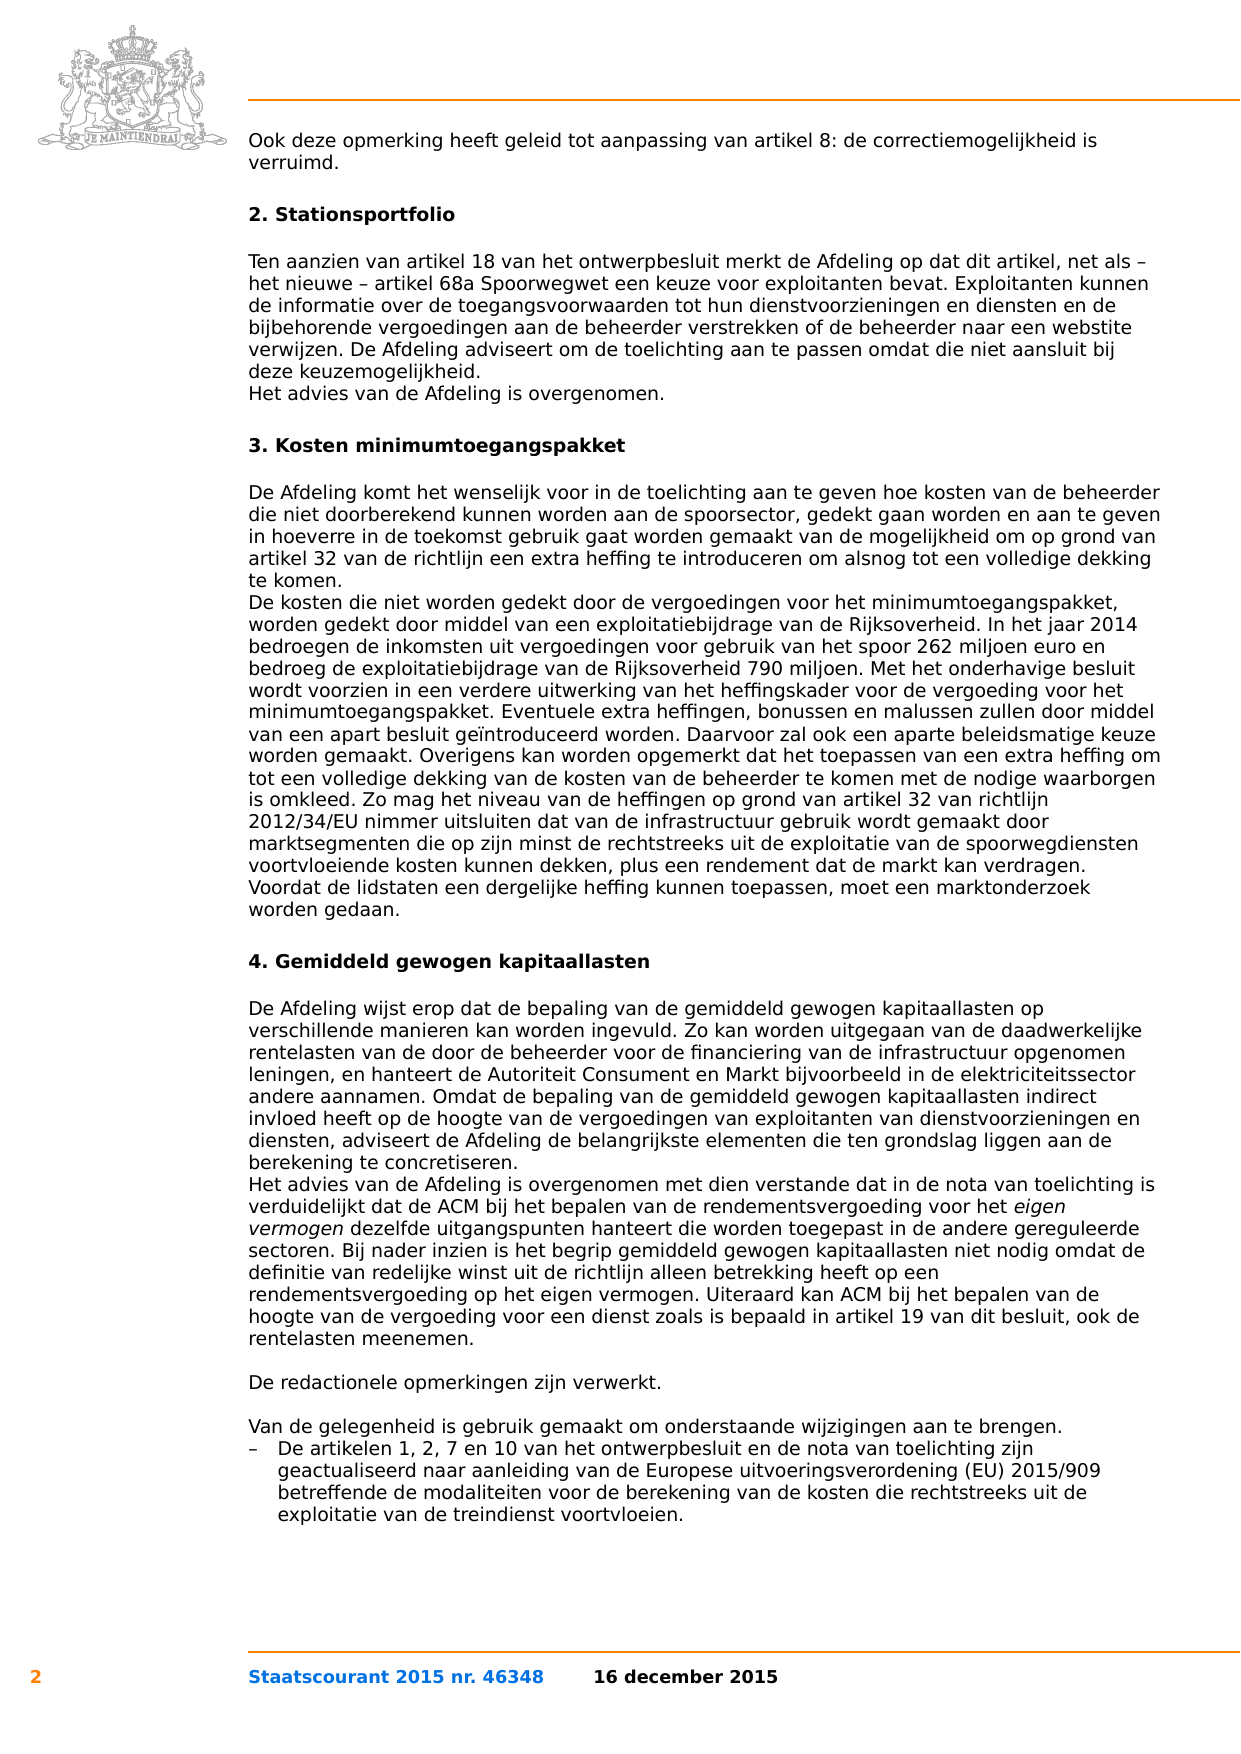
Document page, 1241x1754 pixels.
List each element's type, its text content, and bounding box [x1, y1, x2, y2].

text Het advies van de Afdeling is overgenomen met dien verstande dat in de nota van toelichting is verduidelijkt dat de ACM bij het bepalen van de rendementsvergoeding voor het eigen vermogen dezelfde uitgangspunten hanteert die worden toegepast in de andere gereguleerde sectoren. Bij nader inzien is het begrip gemiddeld gewogen kapitaallasten niet nodig omdat de definitie van redelijke winst uit de richtlijn alleen betrekking heeft op een rendementsvergoeding op het eigen vermogen. Uiteraard kan ACM bij het bepalen van de hoogte van de vergoeding voor een dienst zoals is bepaald in artikel 19 van dit besluit, ook de rentelasten meenemen. [248, 1174, 1163, 1350]
text – De artikelen 1, 2, 7 en 10 van het ontwerpbesluit en de nota van toelichting zijn geactualiseerd naar aanleiding van de Europese uitvoeringsverordening (EU) 2015/909 betreffende de modaliteiten voor de berekening van de kosten die rechtstreeks uit de exploitatie van de treindienst voortvloeien. [248, 1438, 1163, 1526]
picture [38, 25, 227, 150]
text Ook deze opmerking heeft geleid tot aanpassing van artikel 8: de correctiemogelijkheid is verruimd. [248, 130, 1163, 174]
subtitle 2. Stationsportfolio [248, 204, 1163, 226]
text De redactionele opmerkingen zijn verwerkt. [248, 1372, 1163, 1394]
text Van de gelegenheid is gebruik gemaakt om onderstaande wijzigingen aan te brengen. [248, 1416, 1163, 1438]
subtitle 3. Kosten minimumtoegangspakket [248, 435, 1163, 457]
text De Afdeling komt het wenselijk voor in de toelichting aan te geven hoe kosten van de beheerder die niet doorberekend kunnen worden aan de spoorsector, gedekt gaan worden en aan te geven in hoeverre in de toekomst gebruik gaat worden gemaakt van de mogelijkheid om op grond van artikel 32 van de richtlijn een extra heffing te introduceren om alsnog tot een volledige dekking te komen. [248, 482, 1163, 592]
subtitle 4. Gemiddeld gewogen kapitaallasten [248, 951, 1163, 973]
text De Afdeling wijst erop dat de bepaling van de gemiddeld gewogen kapitaallasten op verschillende manieren kan worden ingevuld. Zo kan worden uitgegaan van de daadwerkelijke rentelasten van de door de beheerder voor de financiering van de infrastructuur opgenomen leningen, en hanteert de Autoriteit Consument en Markt bijvoorbeeld in de elektriciteitssector andere aannamen. Omdat de bepaling van de gemiddeld gewogen kapitaallasten indirect invloed heeft op de hoogte van de vergoedingen van exploitanten van dienstvoorzieningen en diensten, adviseert de Afdeling de belangrijkste elementen die ten grondslag liggen aan de berekening te concretiseren. [248, 998, 1163, 1174]
text Het advies van de Afdeling is overgenomen. [248, 383, 1163, 405]
text De kosten die niet worden gedekt door de vergoedingen voor het minimumtoegangspakket, worden gedekt door middel van een exploitatiebijdrage van de Rijksoverheid. In het jaar 2014 bedroegen de inkomsten uit vergoedingen voor gebruik van het spoor 262 miljoen euro en bedroeg de exploitatiebijdrage van de Rijksoverheid 790 miljoen. Met het onderhavige besluit wordt voorzien in een verdere uitwerking van het heffingskader voor de vergoeding voor het minimumtoegangspakket. Eventuele extra heffingen, bonussen en malussen zullen door middel van een apart besluit geïntroduceerd worden. Daarvoor zal ook een aparte beleidsmatige keuze worden gemaakt. Overigens kan worden opgemerkt dat het toepassen van een extra heffing om tot een volledige dekking van de kosten van de beheerder te komen met de nodige waarborgen is omkleed. Zo mag het niveau van de heffingen op grond van artikel 32 van richtlijn 2012/34/EU nimmer uitsluiten dat van de infrastructuur gebruik wordt gemaakt door marktsegmenten die op zijn minst de rechtstreeks uit de exploitatie van de spoorwegdiensten voortvloeiende kosten kunnen dekken, plus een rendement dat de markt kan verdragen. Voordat de lidstaten een dergelijke heffing kunnen toepassen, moet een marktonderzoek worden gedaan. [248, 592, 1163, 921]
text Ten aanzien van artikel 18 van het ontwerpbesluit merkt de Afdeling op dat dit artikel, net als – het nieuwe – artikel 68a Spoorwegwet een keuze voor exploitanten bevat. Exploitanten kunnen de informatie over de toegangsvoorwaarden tot hun dienstvoorzieningen en diensten en de bijbehorende vergoedingen aan de beheerder verstrekken of de beheerder naar een webstite verwijzen. De Afdeling adviseert om de toelichting aan te passen omdat die niet aansluit bij deze keuzemogelijkheid. [248, 251, 1163, 383]
